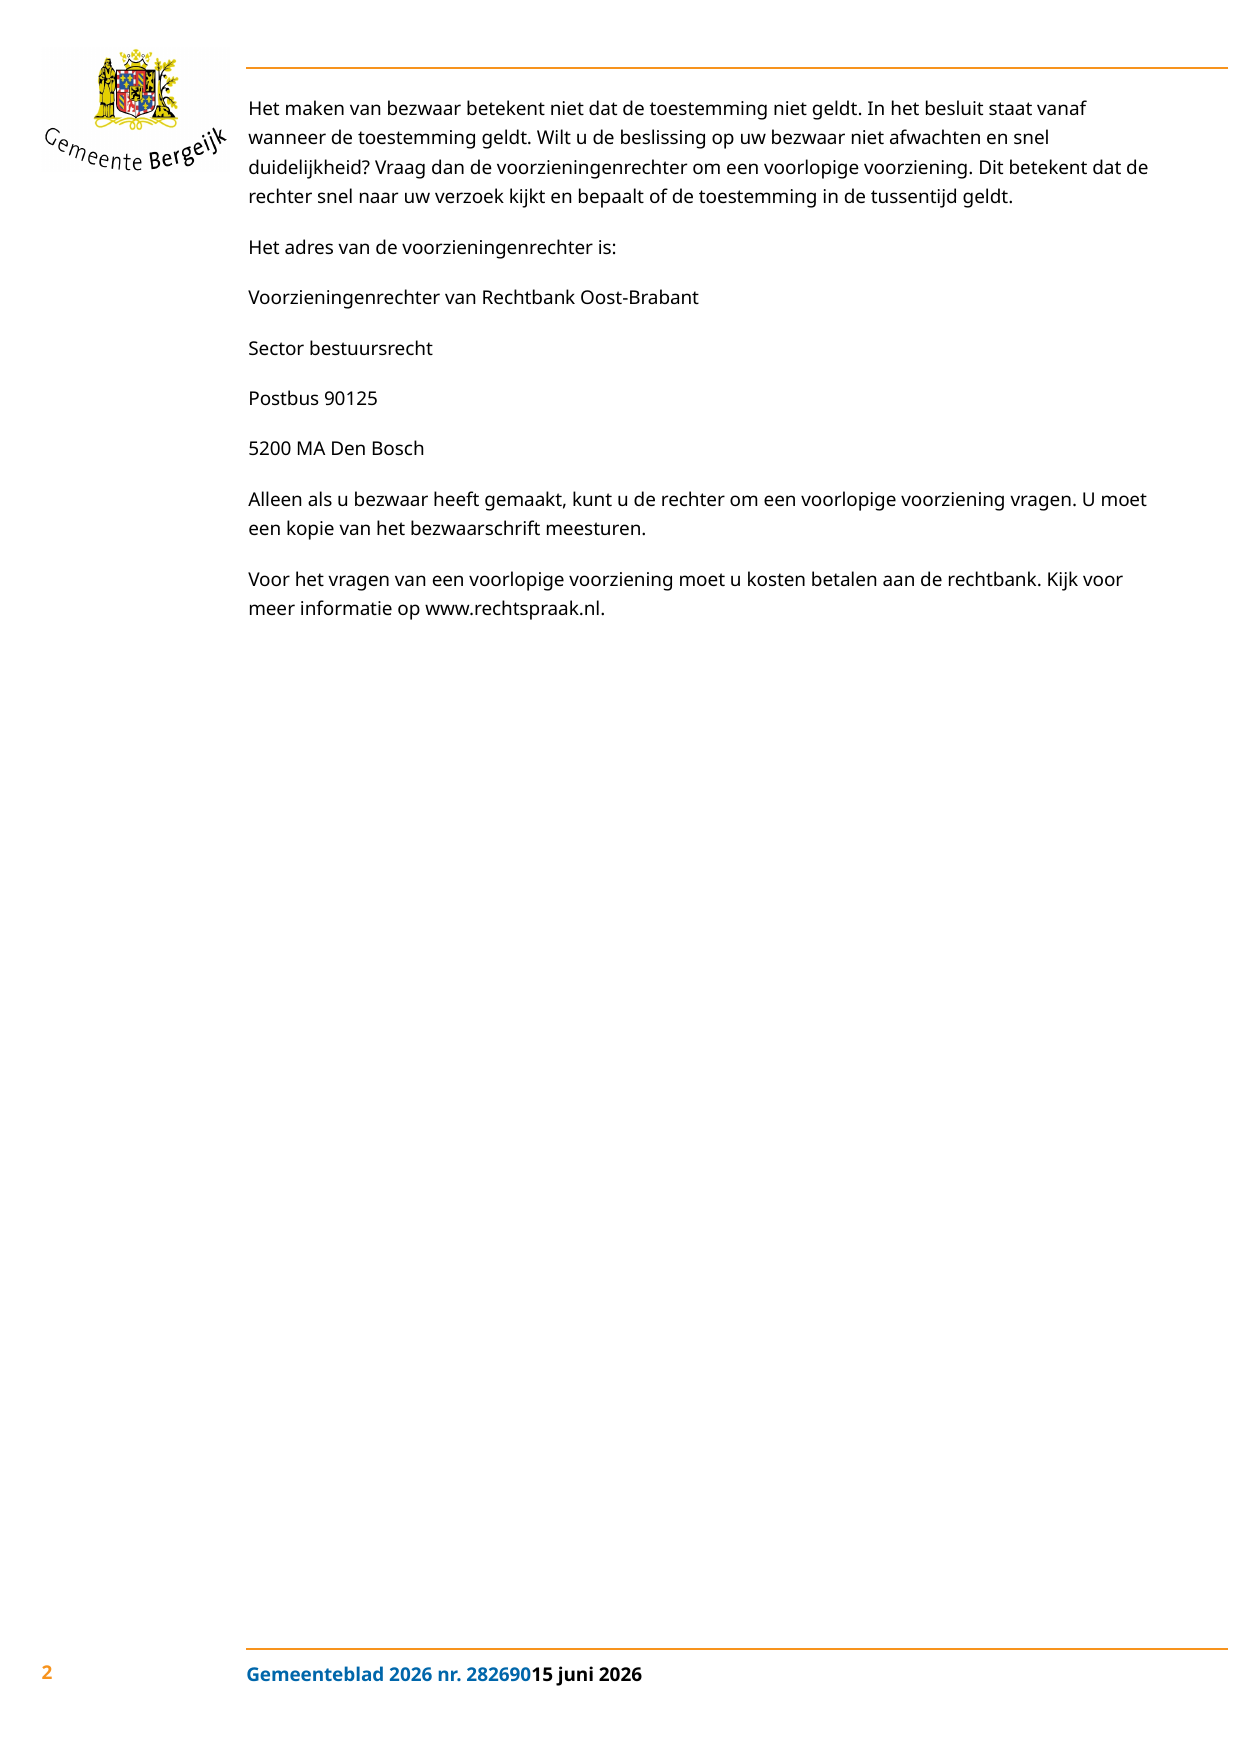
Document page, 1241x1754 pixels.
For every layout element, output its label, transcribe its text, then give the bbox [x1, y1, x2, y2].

text Postbus 90125 [248, 385, 1152, 411]
text 5200 MA Den Bosch [248, 436, 1152, 461]
text Het adres van de voorzieningenrechter is: [248, 234, 1152, 260]
picture [41, 47, 231, 172]
text Alleen als u bezwaar heeft gemaakt, kunt u de rechter om een voorlopige voorziening vragen. U moet een kopie van het bezwaarschrift meesturen. [248, 486, 1152, 541]
text Het maken van bezwaar betekent niet dat de toestemming niet geldt. In het besluit staat vanaf wanneer de toestemming geldt. Wilt u de beslissing op uw bezwaar niet afwachten en snel duidelijkheid? Vraag dan de voorzieningenrechter om een voorlopige voorziening. Dit betekent dat de rechter snel naar uw verzoek kijkt en bepaalt of de toestemming in de tussentijd geldt. [248, 95, 1152, 209]
text Voorzieningenrechter van Rechtbank Oost-Brabant [248, 284, 1152, 310]
text Voor het vragen van een voorlopige voorziening moet u kosten betalen aan de rechtbank. Kijk voor meer informatie op www.rechtspraak.nl. [248, 566, 1152, 621]
text Sector bestuursrecht [248, 335, 1152, 361]
